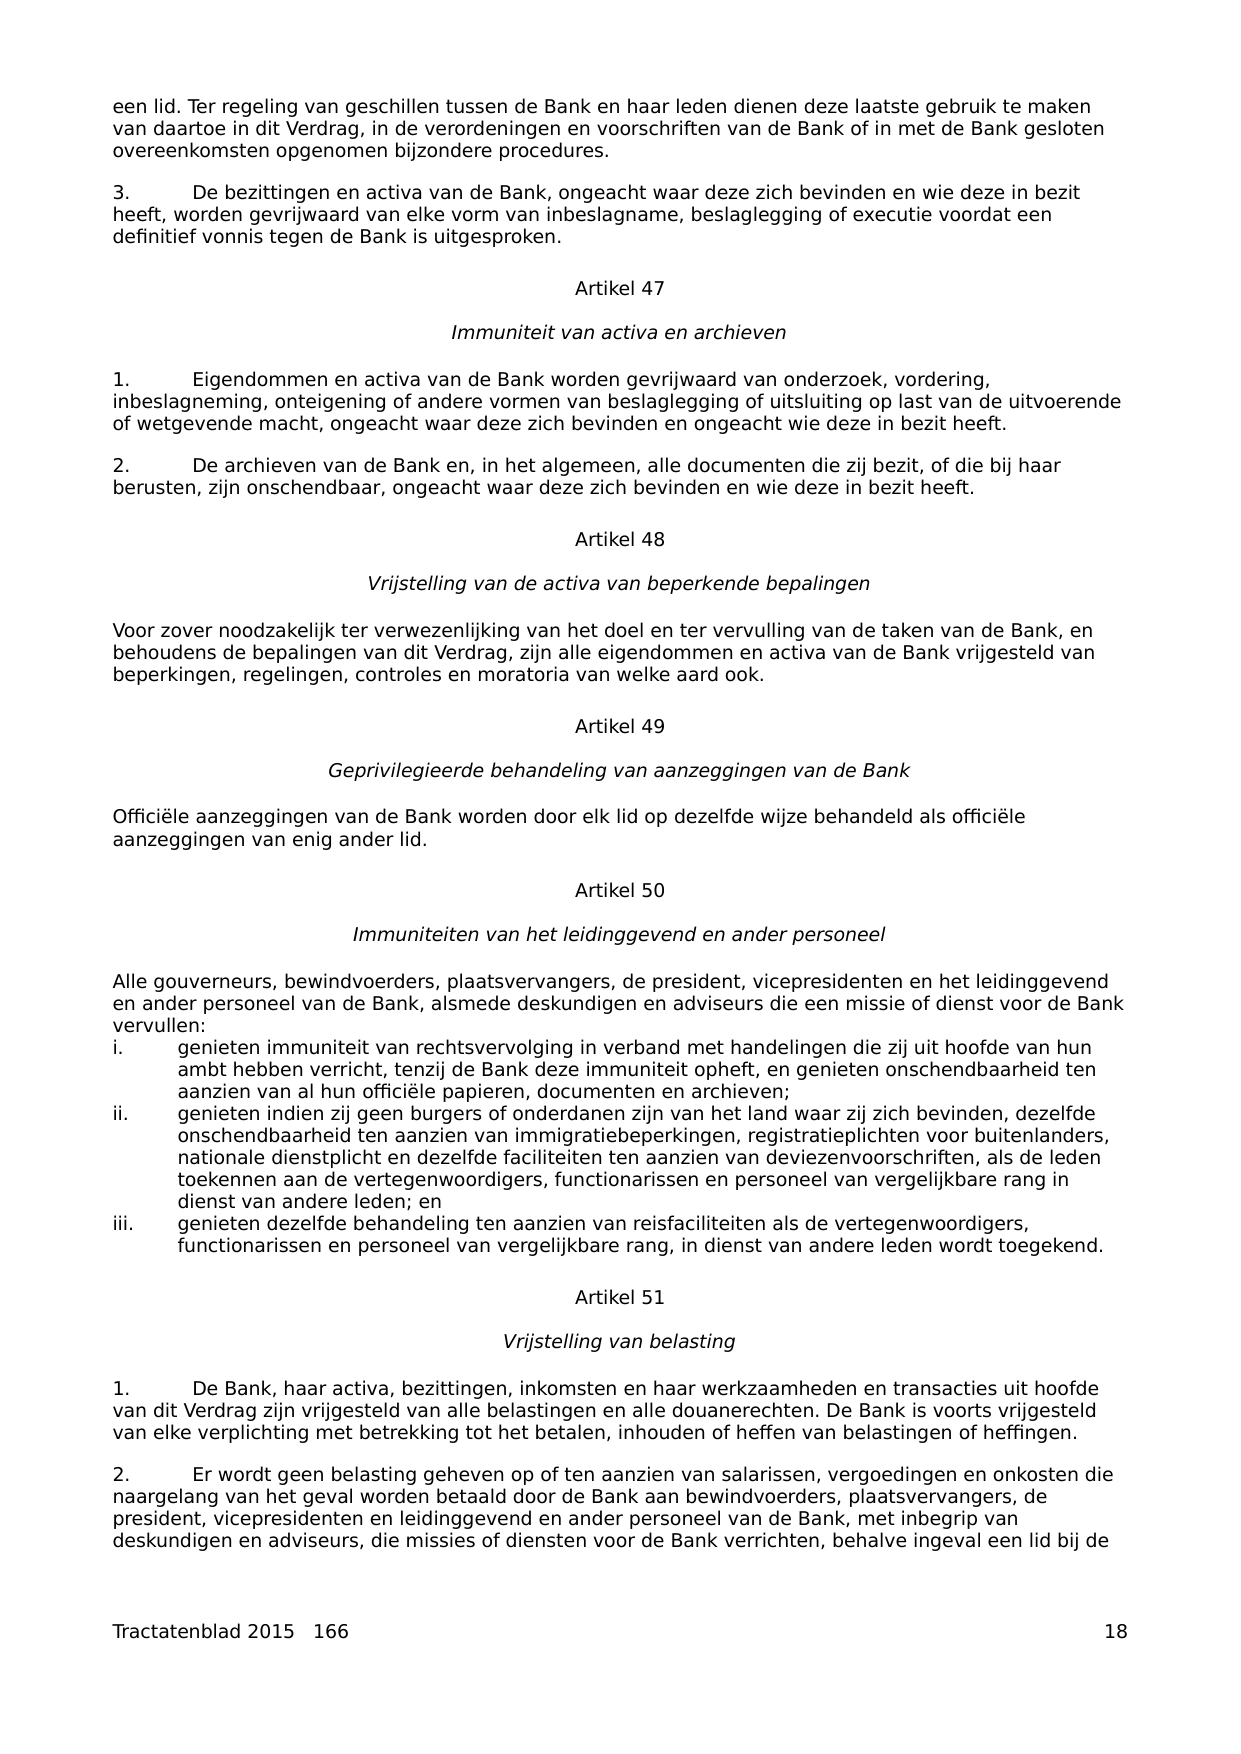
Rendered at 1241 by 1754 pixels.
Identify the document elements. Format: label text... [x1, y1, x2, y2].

text een lid. Ter regeling van geschillen tussen de Bank en haar leden dienen deze laatste gebruik te maken van daartoe in dit Verdrag, in de verordeningen en voorschriften van de Bank of in met de Bank gesloten overeenkomsten opgenomen bijzondere procedures. [112, 96, 1128, 162]
subtitle Artikel 51 Vrijstelling van belasting [112, 1287, 1128, 1353]
text Alle gouverneurs, bewindvoerders, plaatsvervangers, de president, vicepresidenten en het leidinggevend en ander personeel van de Bank, alsmede deskundigen en adviseurs die een missie of dienst voor de Bank vervullen: [112, 971, 1128, 1037]
text 1. Eigendommen en activa van de Bank worden gevrijwaard van onderzoek, vordering, inbeslagneming, onteigening of andere vormen van beslaglegging of uitsluiting op last van de uitvoerende of wetgevende macht, ongeacht waar deze zich bevinden en ongeacht wie deze in bezit heeft. [112, 369, 1128, 435]
text i. genieten immuniteit van rechtsvervolging in verband met handelingen die zij uit hoofde van hun ambt hebben verricht, tenzij de Bank deze immuniteit opheft, en genieten onschendbaarheid ten aanzien van al hun officiële papieren, documenten en archieven; [112, 1037, 1128, 1103]
text 3. De bezittingen en activa van de Bank, ongeacht waar deze zich bevinden en wie deze in bezit heeft, worden gevrijwaard van elke vorm van inbeslagname, beslaglegging of executie voordat een definitief vonnis tegen de Bank is uitgesproken. [112, 182, 1128, 248]
subtitle Artikel 49 Geprivilegieerde behandeling van aanzeggingen van de Bank [112, 716, 1128, 781]
text ii. genieten indien zij geen burgers of onderdanen zijn van het land waar zij zich bevinden, dezelfde onschendbaarheid ten aanzien van immigratiebeperkingen, registratieplichten voor buitenlanders, nationale dienstplicht en dezelfde faciliteiten ten aanzien van deviezenvoorschriften, als de leden toekennen aan de vertegenwoordigers, functionarissen en personeel van vergelijkbare rang in dienst van andere leden; en [112, 1103, 1128, 1213]
text Voor zover noodzakelijk ter verwezenlijking van het doel en ter vervulling van de taken van de Bank, en behoudens de bepalingen van dit Verdrag, zijn alle eigendommen en activa van de Bank vrijgesteld van beperkingen, regelingen, controles en moratoria van welke aard ook. [112, 619, 1128, 686]
text Officiële aanzeggingen van de Bank worden door elk lid op dezelfde wijze behandeld als officiële aanzeggingen van enig ander lid. [112, 806, 1128, 850]
subtitle Artikel 48 Vrijstelling van de activa van beperkende bepalingen [112, 529, 1128, 594]
subtitle Artikel 50 Immuniteiten van het leidinggevend en ander personeel [112, 880, 1128, 946]
text 2. Er wordt geen belasting geheven op of ten aanzien van salarissen, vergoedingen en onkosten die naargelang van het geval worden betaald door de Bank aan bewindvoerders, plaatsvervangers, de president, vicepresidenten en leidinggevend en ander personeel van de Bank, met inbegrip van deskundigen en adviseurs, die missies of diensten voor de Bank verrichten, behalve ingeval een lid bij de [112, 1464, 1128, 1552]
text 1. De Bank, haar activa, bezittingen, inkomsten en haar werkzaamheden en transacties uit hoofde van dit Verdrag zijn vrijgesteld van alle belastingen en alle douanerechten. De Bank is voorts vrijgesteld van elke verplichting met betrekking tot het betalen, inhouden of heffen van belastingen of heffingen. [112, 1378, 1128, 1444]
subtitle Artikel 47 Immuniteit van activa en archieven [112, 278, 1128, 344]
text 2. De archieven van de Bank en, in het algemeen, alle documenten die zij bezit, of die bij haar berusten, zijn onschendbaar, ongeacht waar deze zich bevinden en wie deze in bezit heeft. [112, 455, 1128, 499]
text iii. genieten dezelfde behandeling ten aanzien van reisfaciliteiten als de vertegenwoordigers, functionarissen en personeel van vergelijkbare rang, in dienst van andere leden wordt toegekend. [112, 1213, 1128, 1257]
